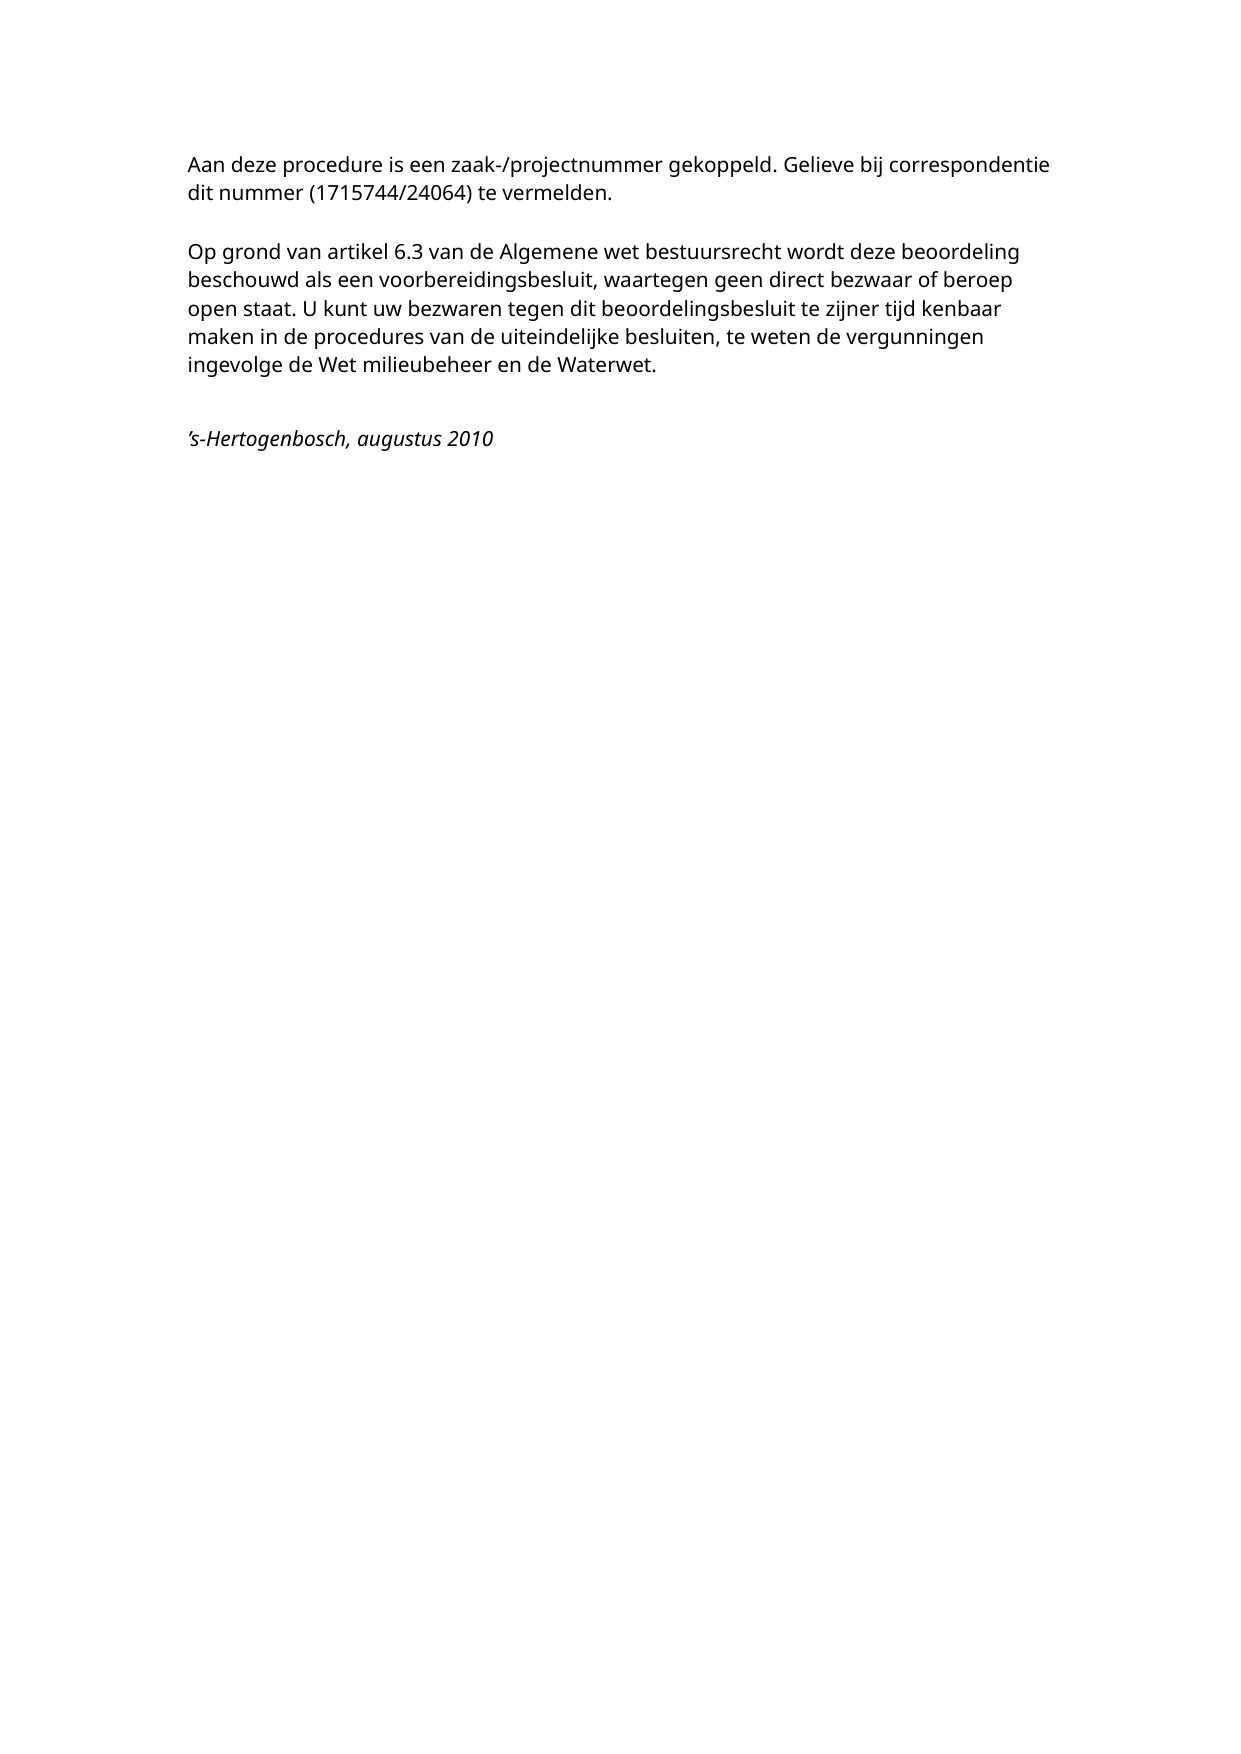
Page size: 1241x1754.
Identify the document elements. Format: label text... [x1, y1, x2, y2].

text Aan deze procedure is een zaak-/projectnummer gekoppeld. Gelieve bij correspondentie dit nummer (1715744/24064) te vermelden. [187, 150, 1053, 207]
text ’s-Hertogenbosch, augustus 2010 [187, 424, 1053, 452]
text Op grond van artikel 6.3 van de Algemene wet bestuursrecht wordt deze beoordeling beschouwd als een voorbereidingsbesluit, waartegen geen direct bezwaar of beroep open staat. U kunt uw bezwaren tegen dit beoordelingsbesluit te zijner tijd kenbaar maken in de procedures van de uiteindelijke besluiten, te weten de vergunningen ingevolge de Wet milieubeheer en de Waterwet. [187, 237, 1053, 379]
